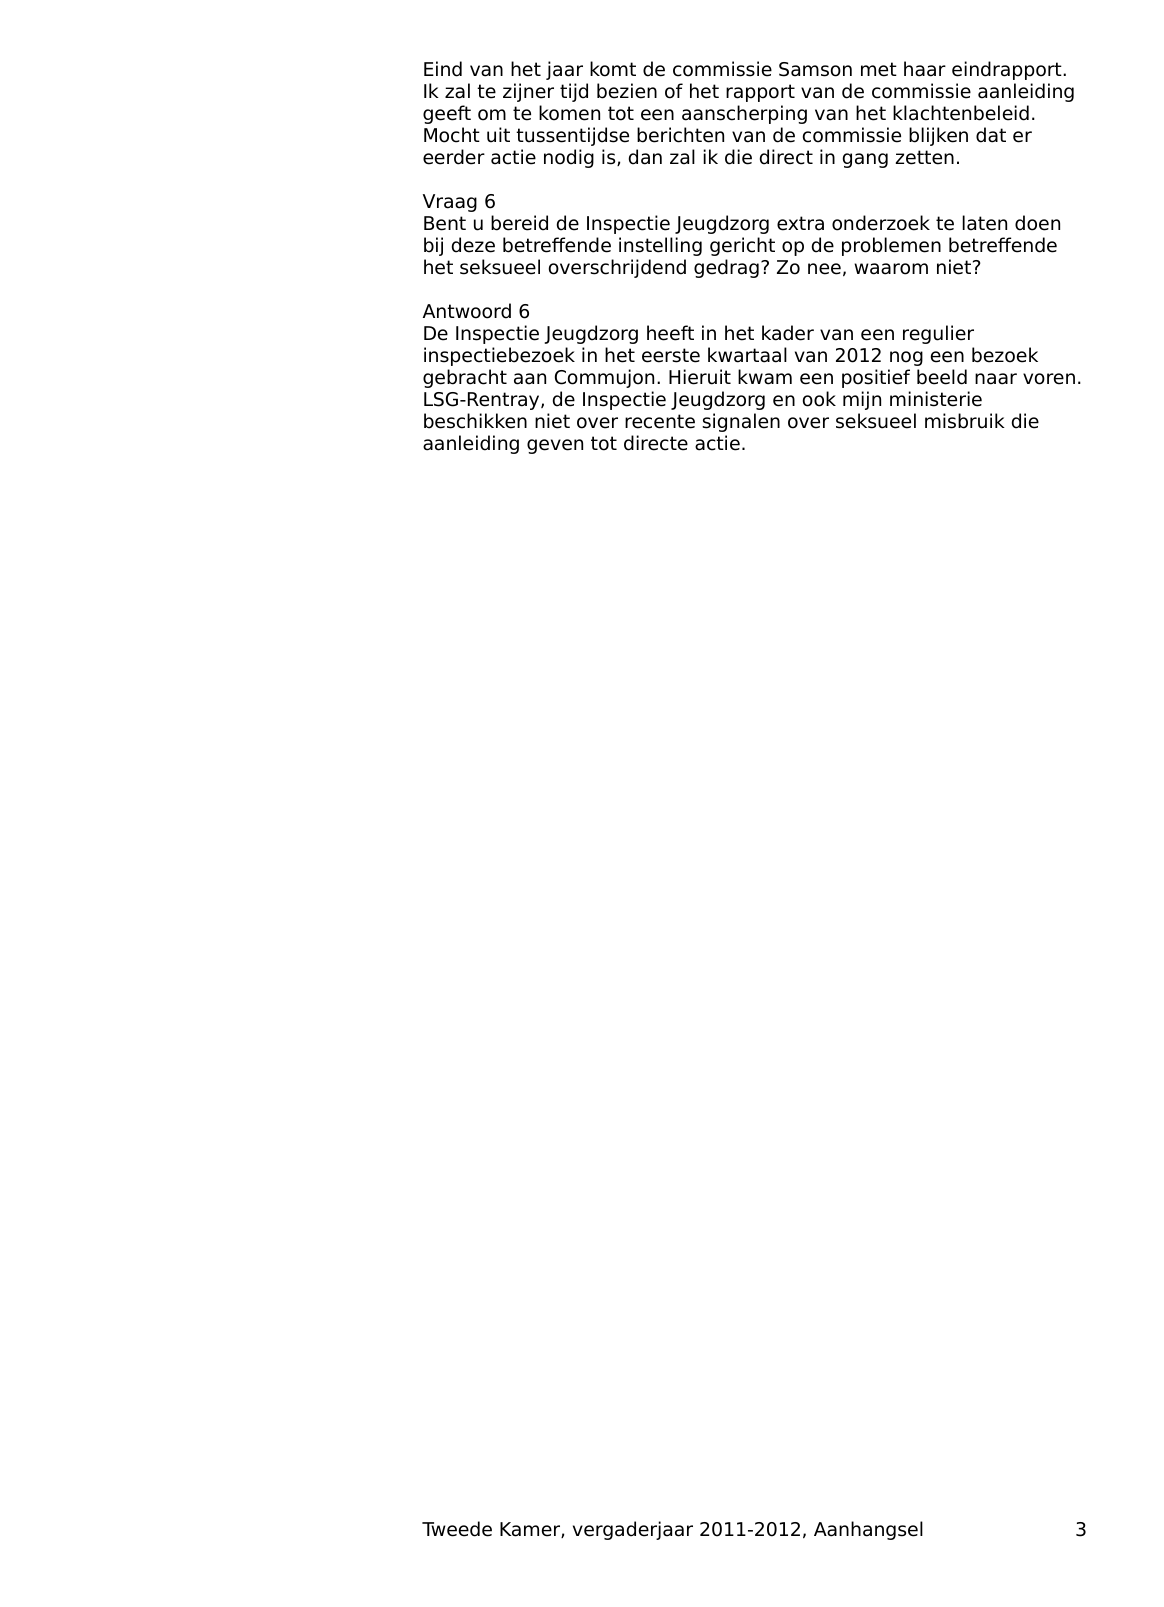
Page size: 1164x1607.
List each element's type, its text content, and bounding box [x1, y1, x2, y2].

text De Inspectie Jeugdzorg heeft in het kader van een regulier inspectiebezoek in het eerste kwartaal van 2012 nog een bezoek gebracht aan Commujon. Hieruit kwam een positief beeld naar voren. [422, 323, 1087, 389]
text Bent u bereid de Inspectie Jeugdzorg extra onderzoek te laten doen bij deze betreffende instelling gericht op de problemen betreffende het seksueel overschrijdend gedrag? Zo nee, waarom niet? [422, 213, 1087, 279]
text LSG-Rentray, de Inspectie Jeugdzorg en ook mijn ministerie beschikken niet over recente signalen over seksueel misbruik die aanleiding geven tot directe actie. [422, 389, 1087, 455]
text Eind van het jaar komt de commissie Samson met haar eindrapport. Ik zal te zijner tijd bezien of het rapport van de commissie aanleiding geeft om te komen tot een aanscherping van het klachtenbeleid. Mocht uit tussentijdse berichten van de commissie blijken dat er eerder actie nodig is, dan zal ik die direct in gang zetten. [422, 59, 1087, 169]
text Vraag 6 [422, 191, 1087, 213]
text Antwoord 6 [422, 301, 1087, 323]
